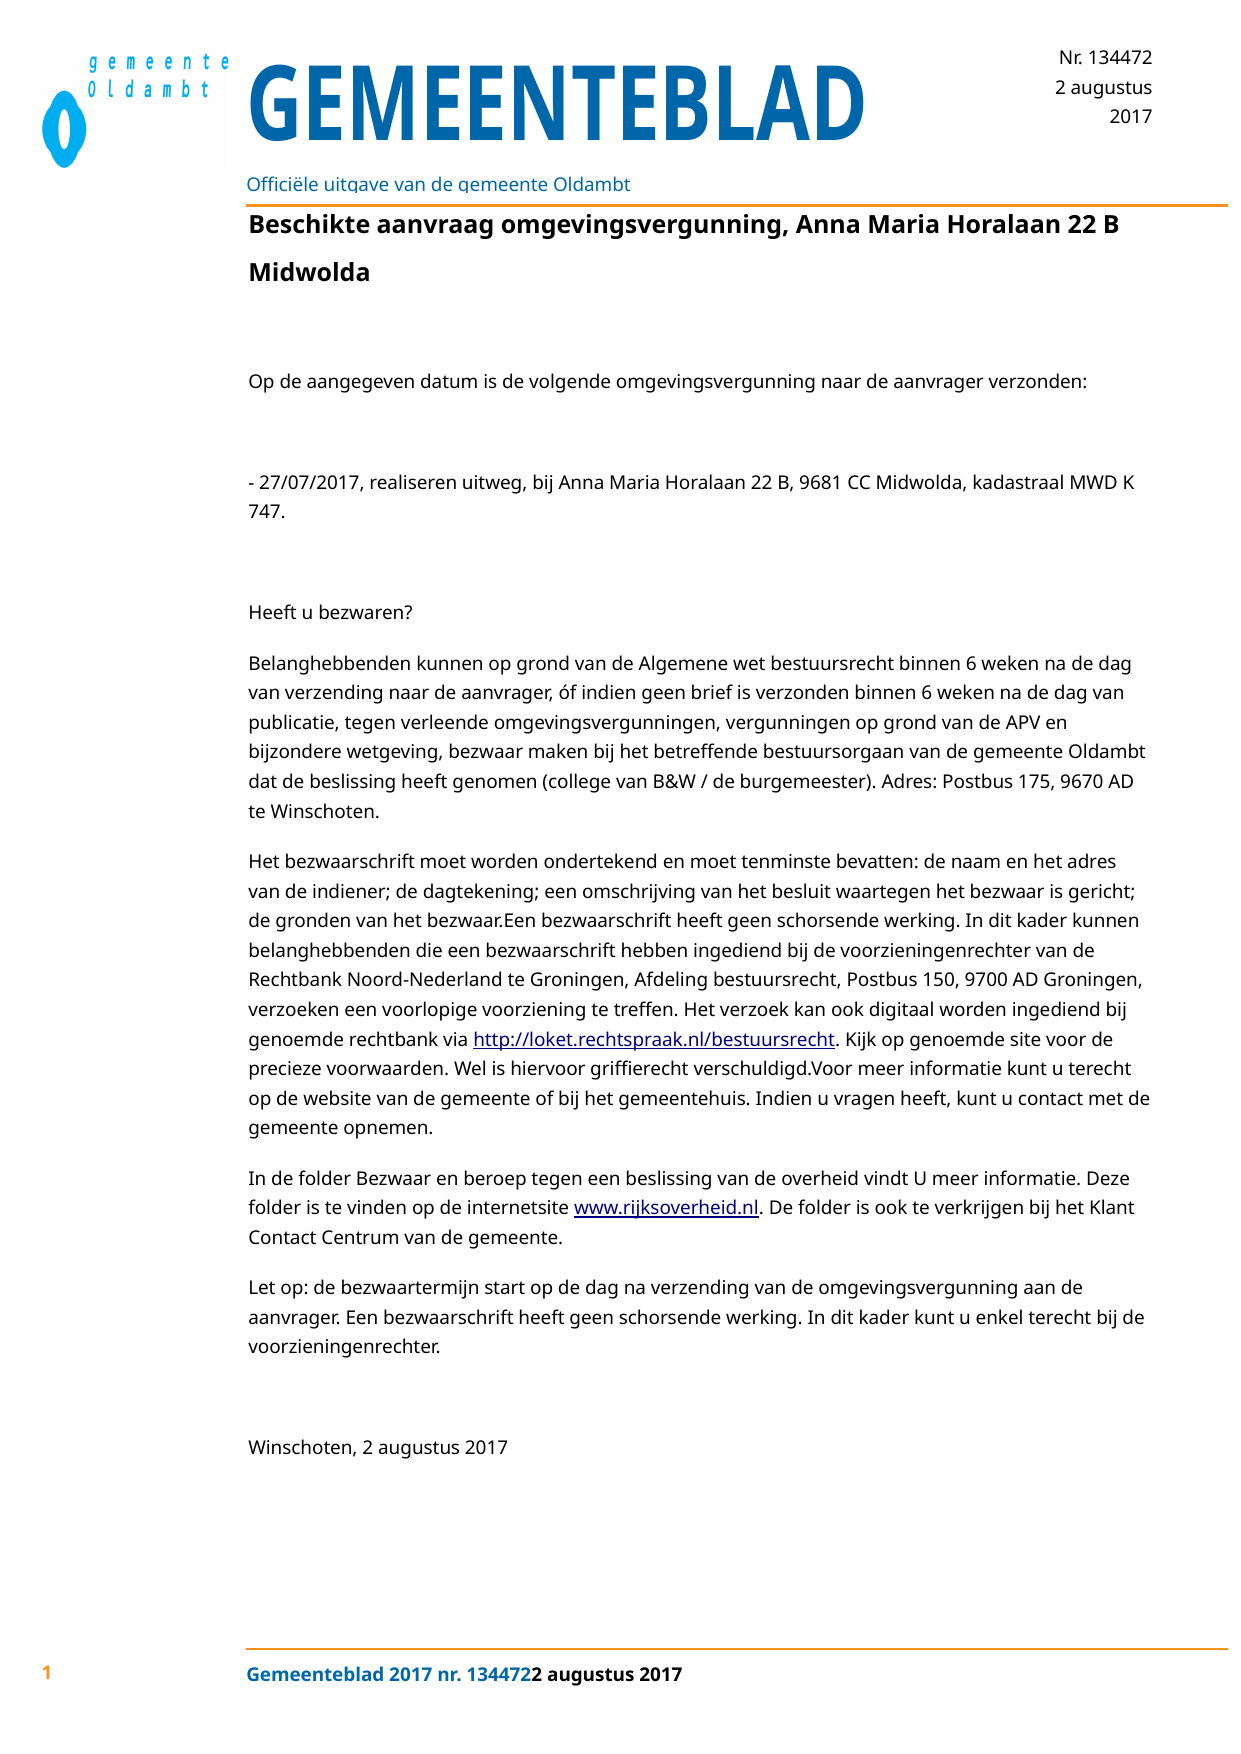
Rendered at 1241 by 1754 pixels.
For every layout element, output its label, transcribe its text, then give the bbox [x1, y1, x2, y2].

picture [41, 47, 231, 172]
text In de folder Bezwaar en beroep tegen een beslissing van de overheid vindt U meer informatie. Deze folder is te vinden op de internetsite www.rijksoverheid.nl. De folder is ook te verkrijgen bij het Klant Contact Centrum van de gemeente. [248, 1165, 1152, 1250]
text Belanghebbenden kunnen op grond van de Algemene wet bestuursrecht binnen 6 weken na de dag van verzending naar de aanvrager, óf indien geen brief is verzonden binnen 6 weken na de dag van publicatie, tegen verleende omgevingsvergunningen, vergunningen op grond van de APV en bijzondere wetgeving, bezwaar maken bij het betreffende bestuursorgaan van de gemeente Oldambt dat de beslissing heeft genomen (college van B&W / de burgemeester). Adres: Postbus 175, 9670 AD te Winschoten. [248, 650, 1152, 824]
text Op de aangegeven datum is de volgende omgevingsvergunning naar de aanvrager verzonden: [248, 368, 1152, 394]
text Let op: de bezwaartermijn start op de dag na verzending van de omgevingsvergunning aan de aanvrager. Een bezwaarschrift heeft geen schorsende werking. In dit kader kunt u enkel terecht bij de voorzieningenrechter. [248, 1274, 1152, 1359]
text Winschoten, 2 augustus 2017 [248, 1434, 1152, 1460]
text Beschikte aanvraag omgevingsvergunning, Anna Maria Horalaan 22 B Midwolda [248, 207, 1152, 288]
text Het bezwaarschrift moet worden ondertekend en moet tenminste bevatten: de naam en het adres van de indiener; de dagtekening; een omschrijving van het besluit waartegen het bezwaar is gericht; de gronden van het bezwaar.Een bezwaarschrift heeft geen schorsende werking. In dit kader kunnen belanghebbenden die een bezwaarschrift hebben ingediend bij de voorzieningenrechter van de Rechtbank Noord-Nederland te Groningen, Afdeling bestuursrecht, Postbus 150, 9700 AD Groningen, verzoeken een voorlopige voorziening te treffen. Het verzoek kan ook digitaal worden ingediend bij genoemde rechtbank via http://loket.rechtspraak.nl/bestuursrecht. Kijk op genoemde site voor de precieze voorwaarden. Wel is hiervoor griffierecht verschuldigd.Voor meer informatie kunt u terecht op de website van de gemeente of bij het gemeentehuis. Indien u vragen heeft, kunt u contact met de gemeente opnemen. [248, 848, 1152, 1140]
text Heeft u bezwaren? [248, 599, 1152, 625]
text - 27/07/2017, realiseren uitweg, bij Anna Maria Horalaan 22 B, 9681 CC Midwolda, kadastraal MWD K 747. [248, 469, 1152, 524]
